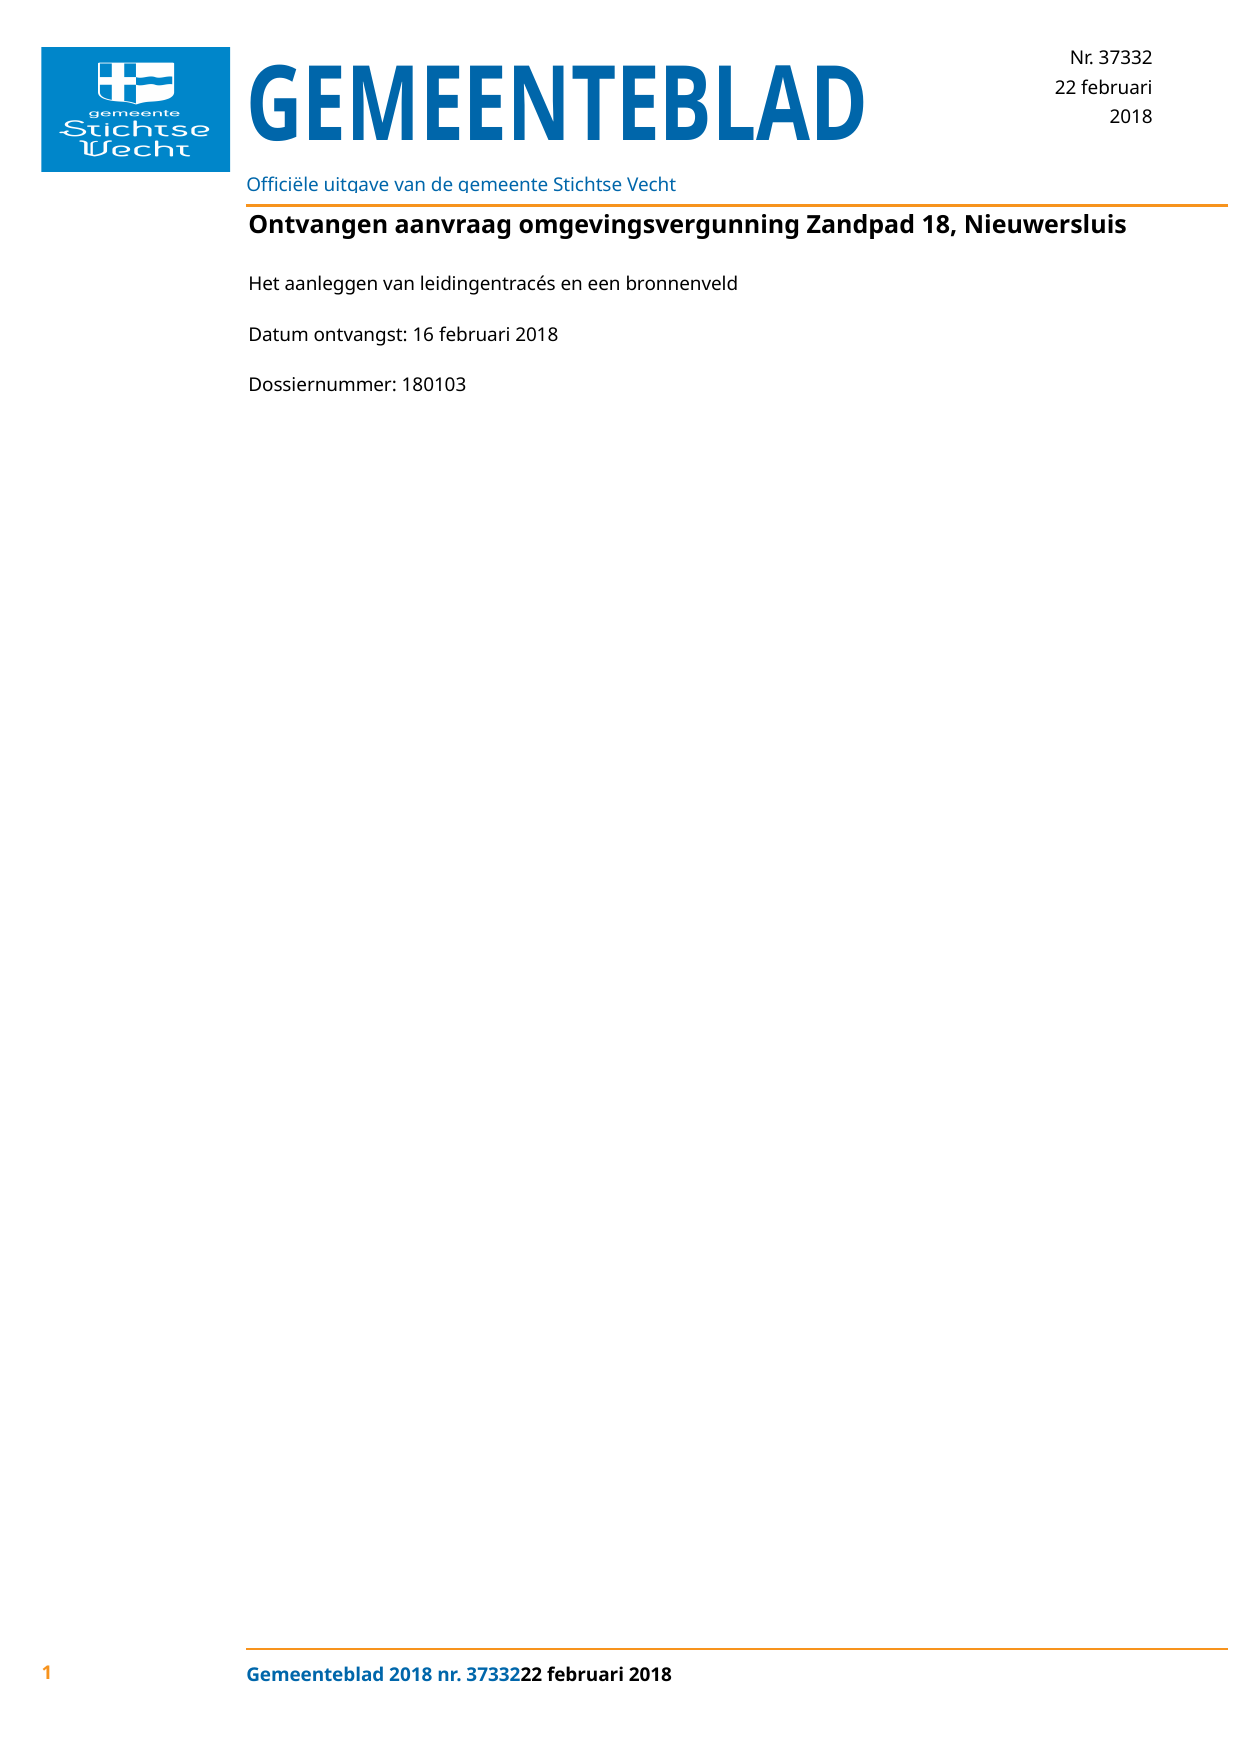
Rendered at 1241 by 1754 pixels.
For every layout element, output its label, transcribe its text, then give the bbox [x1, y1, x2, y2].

text Het aanleggen van leidingentracés en een bronnenveld [248, 270, 1152, 296]
text Ontvangen aanvraag omgevingsvergunning Zandpad 18, Nieuwersluis [248, 207, 1152, 241]
picture [137, 63, 174, 103]
text Datum ontvangst: 16 februari 2018 [248, 321, 1152, 346]
picture [99, 63, 135, 101]
text Dossiernummer: 180103 [248, 371, 1152, 397]
